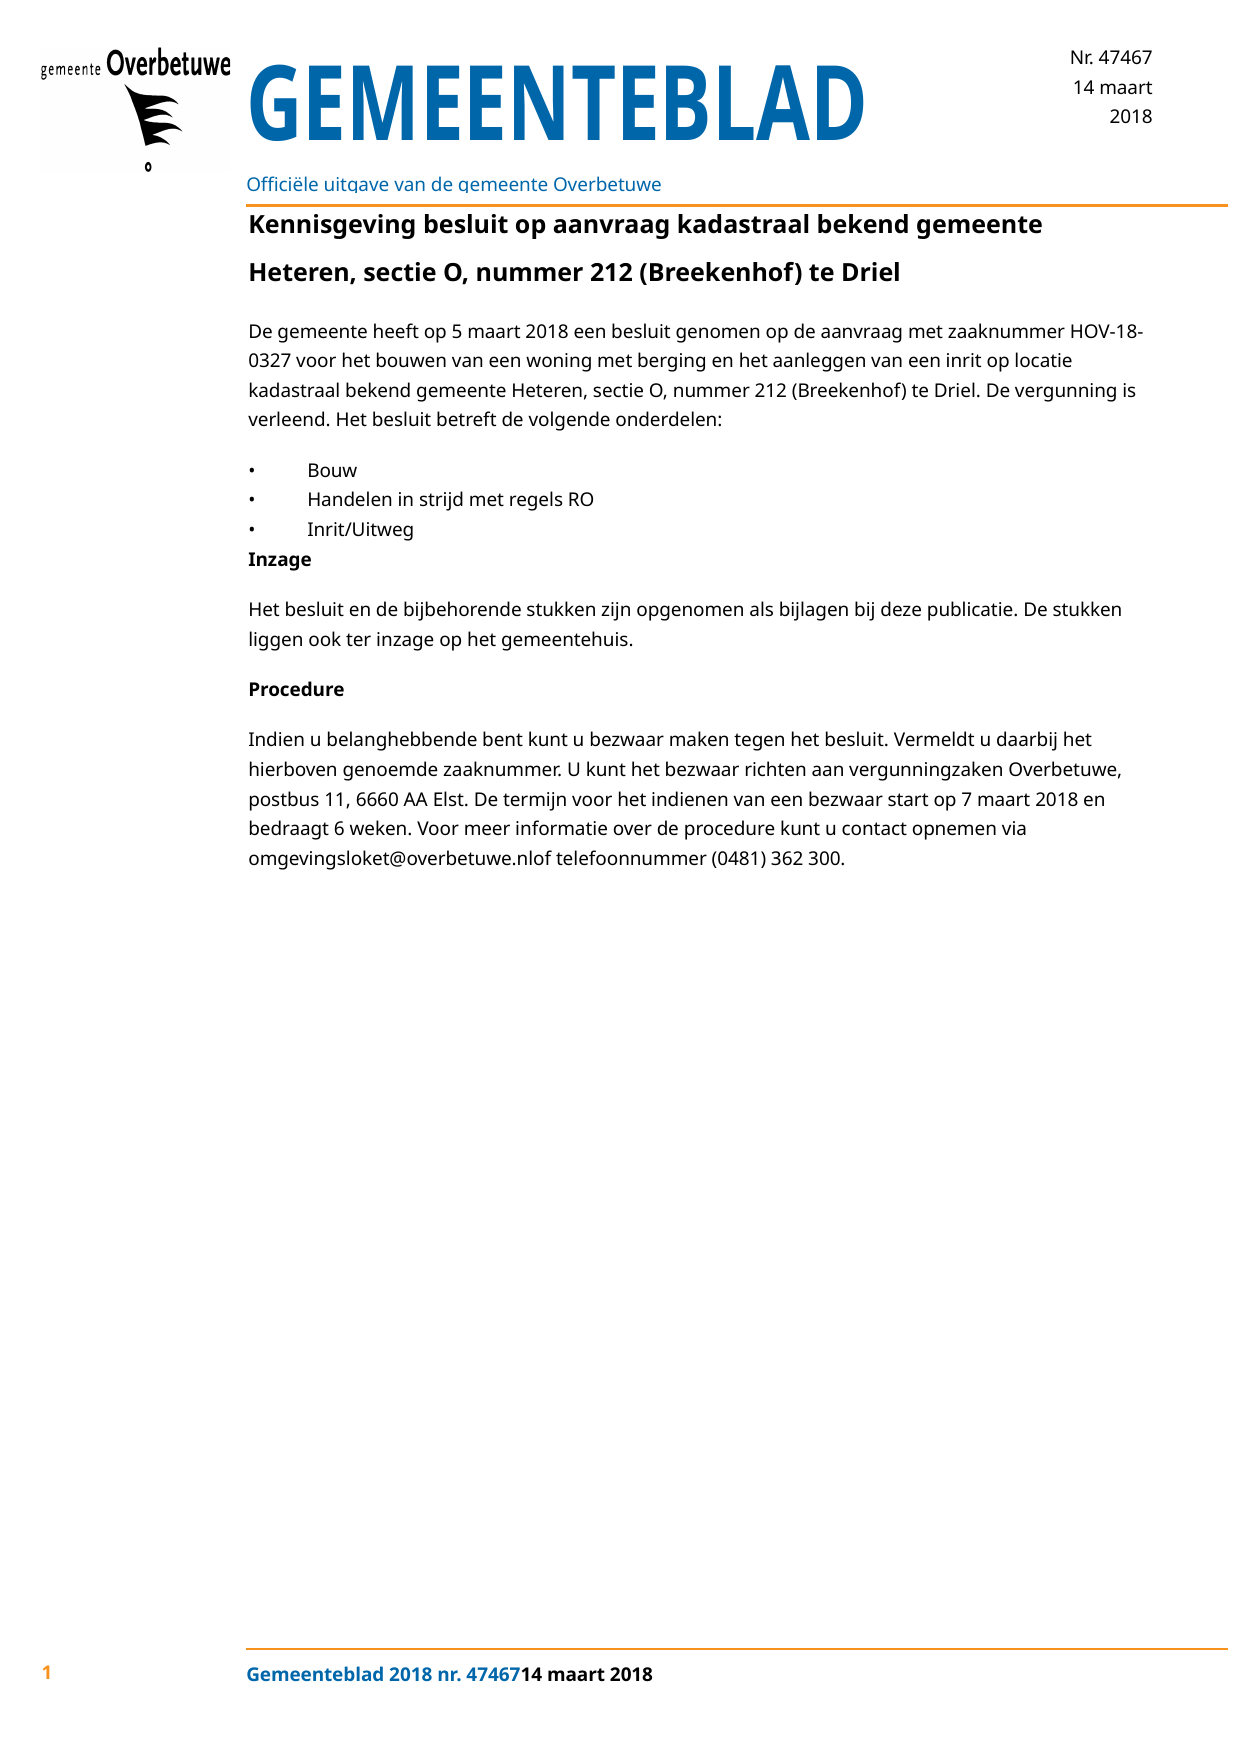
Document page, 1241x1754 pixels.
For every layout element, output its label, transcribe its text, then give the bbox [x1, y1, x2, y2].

text Kennisgeving besluit op aanvraag kadastraal bekend gemeente Heteren, sectie O, nummer 212 (Breekenhof) te Driel [248, 207, 1152, 288]
list Inrit/Uitweg [248, 516, 1152, 542]
list Bouw [248, 457, 1152, 483]
picture [41, 47, 231, 172]
text Indien u belanghebbende bent kunt u bezwaar maken tegen het besluit. Vermeldt u daarbij het hierboven genoemde zaaknummer. U kunt het bezwaar richten aan vergunningzaken Overbetuwe, postbus 11, 6660 AA Elst. De termijn voor het indienen van een bezwaar start op 7 maart 2018 en bedraagt 6 weken. Voor meer informatie over de procedure kunt u contact opnemen via omgevingsloket@overbetuwe.nlof telefoonnummer (0481) 362 300. [248, 727, 1152, 871]
text Het besluit en de bijbehorende stukken zijn opgenomen als bijlagen bij deze publicatie. De stukken liggen ook ter inzage op het gemeentehuis. [248, 596, 1152, 652]
text De gemeente heeft op 5 maart 2018 een besluit genomen op de aanvraag met zaaknummer HOV-18-0327 voor het bouwen van een woning met berging en het aanleggen van een inrit op locatie kadastraal bekend gemeente Heteren, sectie O, nummer 212 (Breekenhof) te Driel. De vergunning is verleend. Het besluit betreft de volgende onderdelen: [248, 318, 1152, 432]
text Inzage [248, 546, 1152, 572]
list Handelen in strijd met regels RO [248, 487, 1152, 512]
text Procedure [248, 676, 1152, 702]
